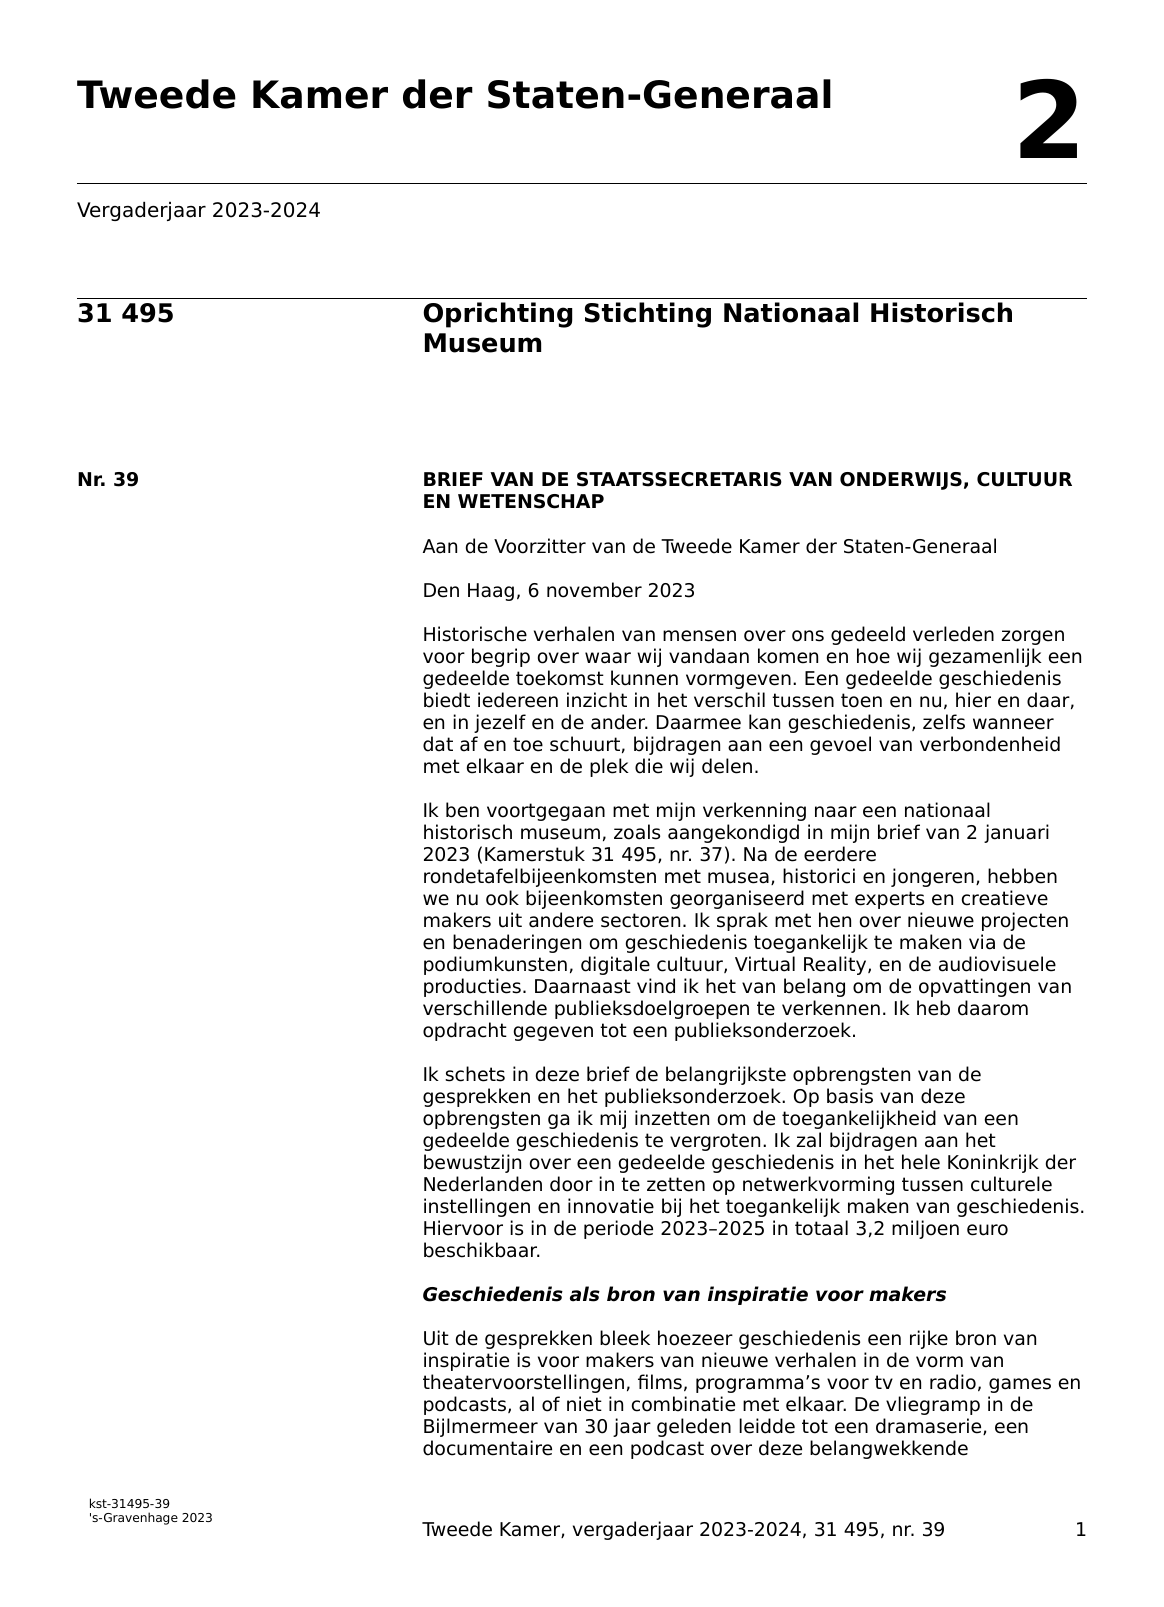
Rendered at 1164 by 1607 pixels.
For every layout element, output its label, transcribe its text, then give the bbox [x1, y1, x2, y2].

subtitle Nr. 39 BRIEF VAN DE STAATSSECRETARIS VAN ONDERWIJS, CULTUUR EN WETENSCHAP [77, 469, 1087, 513]
text Den Haag, 6 november 2023 [422, 580, 1087, 602]
text Aan de Voorzitter van de Tweede Kamer der Staten-Generaal [422, 536, 1087, 557]
table_header 2 [886, 59, 1087, 183]
text 's-Gravenhage 2023 [88, 1511, 323, 1525]
table_cell Vergaderjaar 2023-2024 [77, 184, 1087, 298]
text Historische verhalen van mensen over ons gedeeld verleden zorgen voor begrip over waar wij vandaan komen en hoe wij gezamenlijk een gedeelde toekomst kunnen vormgeven. Een gedeelde geschiedenis biedt iedereen inzicht in het verschil tussen toen en nu, hier en daar, en in jezelf en de ander. Daarmee kan geschiedenis, zelfs wanneer dat af en toe schuurt, bijdragen aan een gevoel van verbondenheid met elkaar en de plek die wij delen. [422, 624, 1087, 778]
text Uit de gesprekken bleek hoezeer geschiedenis een rijke bron van inspiratie is voor makers van nieuwe verhalen in de vorm van theatervoorstellingen, films, programma’s voor tv en radio, games en podcasts, al of niet in combinatie met elkaar. De vliegramp in de Bijlmermeer van 30 jaar geleden leidde tot een dramaserie, een documentaire en een podcast over deze belangwekkende [422, 1328, 1087, 1460]
table_header Tweede Kamer der Staten-Generaal [77, 59, 886, 183]
text kst-31495-39 [88, 1497, 323, 1511]
text Ik schets in deze brief de belangrijkste opbrengsten van de gesprekken en het publieksonderzoek. Op basis van deze opbrengsten ga ik mij inzetten om de toegankelijkheid van een gedeelde geschiedenis te vergroten. Ik zal bijdragen aan het bewustzijn over een gedeelde geschiedenis in het hele Koninkrijk der Nederlanden door in te zetten op netwerkvorming tussen culturele instellingen en innovatie bij het toegankelijk maken van geschiedenis. Hiervoor is in de periode 2023–2025 in totaal 3,2 miljoen euro beschikbaar. [422, 1064, 1087, 1262]
subtitle 31 495 Oprichting Stichting Nationaal Historisch Museum [77, 299, 1087, 358]
subtitle Geschiedenis als bron van inspiratie voor makers [422, 1284, 1087, 1306]
text Ik ben voortgegaan met mijn verkenning naar een nationaal historisch museum, zoals aangekondigd in mijn brief van 2 januari 2023 (Kamerstuk 31 495, nr. 37). Na de eerdere rondetafelbijeenkomsten met musea, historici en jongeren, hebben we nu ook bijeenkomsten georganiseerd met experts en creatieve makers uit andere sectoren. Ik sprak met hen over nieuwe projecten en benaderingen om geschiedenis toegankelijk te maken via de podiumkunsten, digitale cultuur, Virtual Reality, en de audiovisuele producties. Daarnaast vind ik het van belang om de opvattingen van verschillende publieksdoelgroepen te verkennen. Ik heb daarom opdracht gegeven tot een publieksonderzoek. [422, 800, 1087, 1042]
